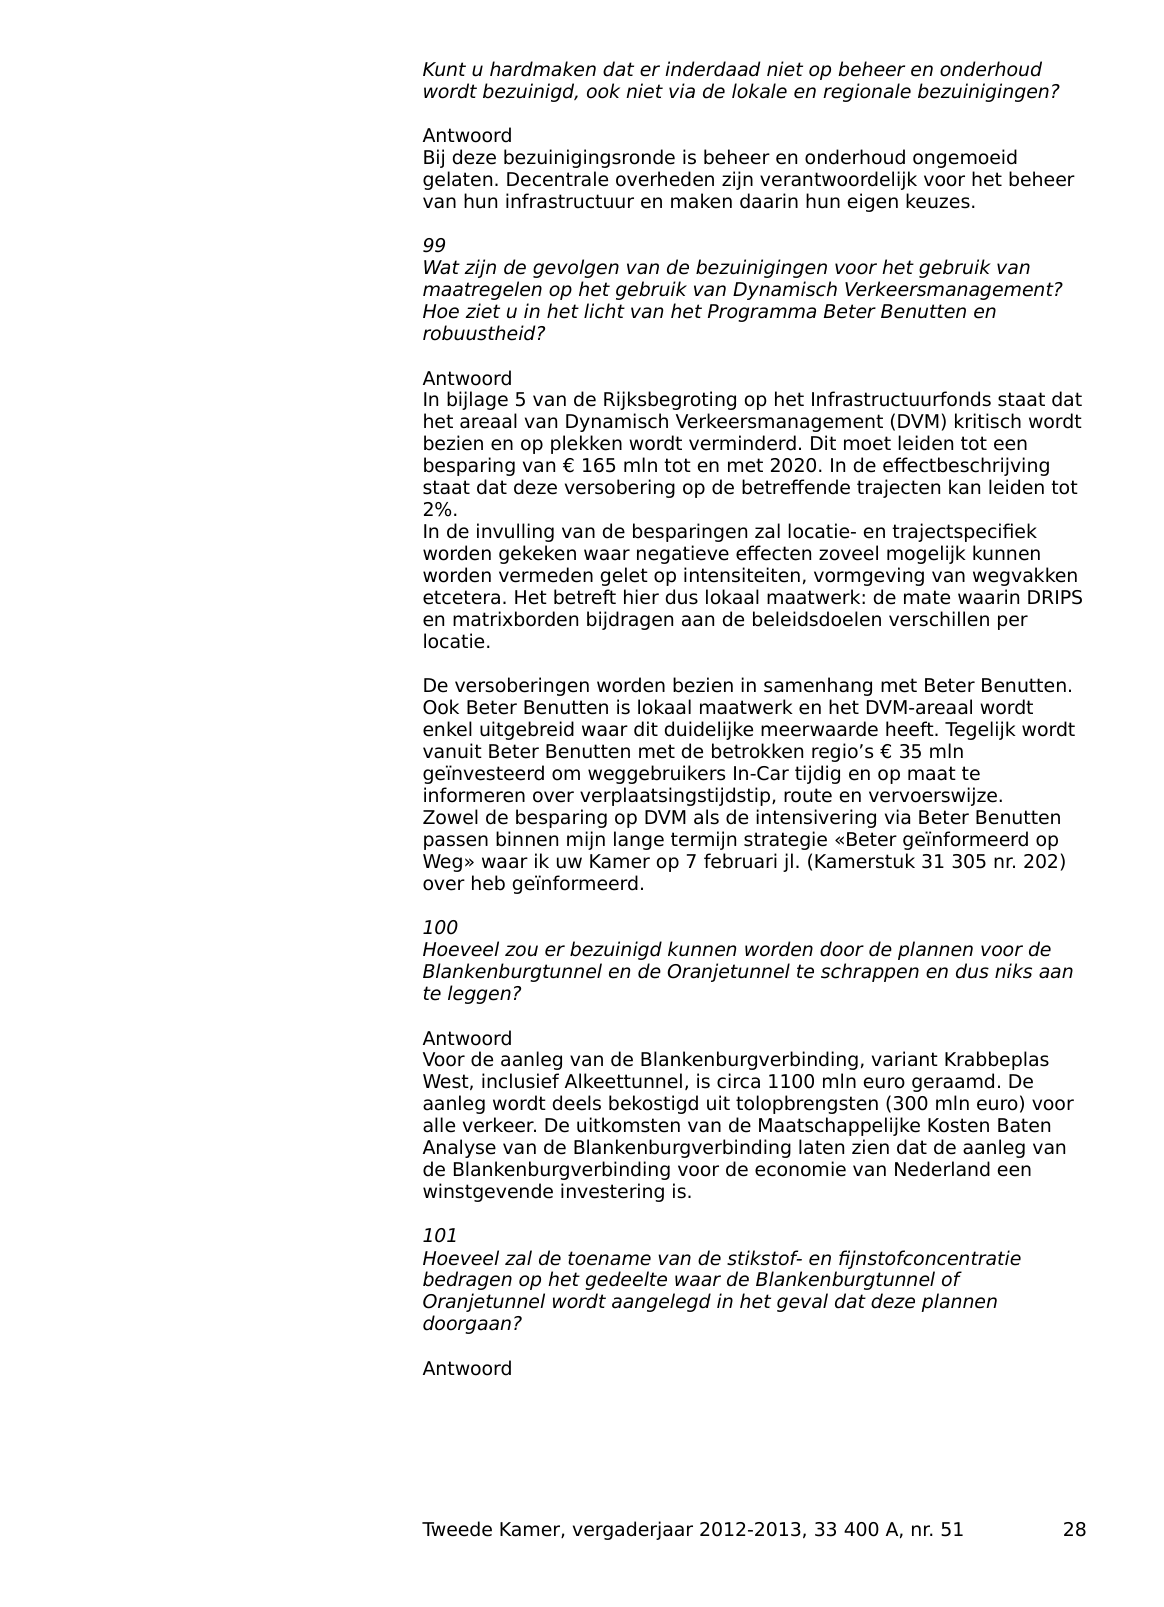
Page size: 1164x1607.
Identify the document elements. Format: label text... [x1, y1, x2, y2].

text De versoberingen worden bezien in samenhang met Beter Benutten. Ook Beter Benutten is lokaal maatwerk en het DVM-areaal wordt enkel uitgebreid waar dit duidelijke meerwaarde heeft. Tegelijk wordt vanuit Beter Benutten met de betrokken regio’s € 35 mln geïnvesteerd om weggebruikers In-Car tijdig en op maat te informeren over verplaatsingstijdstip, route en vervoerswijze. [422, 675, 1087, 807]
text Hoeveel zou er bezuinigd kunnen worden door de plannen voor de Blankenburgtunnel en de Oranjetunnel te schrappen en dus niks aan te leggen? [422, 939, 1087, 1005]
text Antwoord [422, 125, 1087, 147]
text Hoeveel zal de toename van de stikstof- en fijnstofconcentratie bedragen op het gedeelte waar de Blankenburgtunnel of Oranjetunnel wordt aangelegd in het geval dat deze plannen doorgaan? [422, 1247, 1087, 1335]
text Wat zijn de gevolgen van de bezuinigingen voor het gebruik van maatregelen op het gebruik van Dynamisch Verkeersmanagement? Hoe ziet u in het licht van het Programma Beter Benutten en robuustheid? [422, 257, 1087, 345]
text Zowel de besparing op DVM als de intensivering via Beter Benutten passen binnen mijn lange termijn strategie «Beter geïnformeerd op Weg» waar ik uw Kamer op 7 februari jl. (Kamerstuk 31 305 nr. 202) over heb geïnformeerd. [422, 807, 1087, 895]
text 101 [422, 1225, 1087, 1247]
text Antwoord [422, 1357, 1087, 1379]
text In bijlage 5 van de Rijksbegroting op het Infrastructuurfonds staat dat het areaal van Dynamisch Verkeersmanagement (DVM) kritisch wordt bezien en op plekken wordt verminderd. Dit moet leiden tot een besparing van € 165 mln tot en met 2020. In de effectbeschrijving staat dat deze versobering op de betreffende trajecten kan leiden tot 2%. [422, 389, 1087, 521]
text Bij deze bezuinigingsronde is beheer en onderhoud ongemoeid gelaten. Decentrale overheden zijn verantwoordelijk voor het beheer van hun infrastructuur en maken daarin hun eigen keuzes. [422, 147, 1087, 213]
text 100 [422, 917, 1087, 939]
text Antwoord [422, 1027, 1087, 1049]
text In de invulling van de besparingen zal locatie- en trajectspecifiek worden gekeken waar negatieve effecten zoveel mogelijk kunnen worden vermeden gelet op intensiteiten, vormgeving van wegvakken etcetera. Het betreft hier dus lokaal maatwerk: de mate waarin DRIPS en matrixborden bijdragen aan de beleidsdoelen verschillen per locatie. [422, 521, 1087, 653]
text Kunt u hardmaken dat er inderdaad niet op beheer en onderhoud wordt bezuinigd, ook niet via de lokale en regionale bezuinigingen? [422, 59, 1087, 103]
text Voor de aanleg van de Blankenburgverbinding, variant Krabbeplas West, inclusief Alkeettunnel, is circa 1100 mln euro geraamd. De aanleg wordt deels bekostigd uit tolopbrengsten (300 mln euro) voor alle verkeer. De uitkomsten van de Maatschappelijke Kosten Baten Analyse van de Blankenburgverbinding laten zien dat de aanleg van de Blankenburgverbinding voor de economie van Nederland een winstgevende investering is. [422, 1049, 1087, 1203]
text Antwoord [422, 367, 1087, 389]
text 99 [422, 235, 1087, 257]
